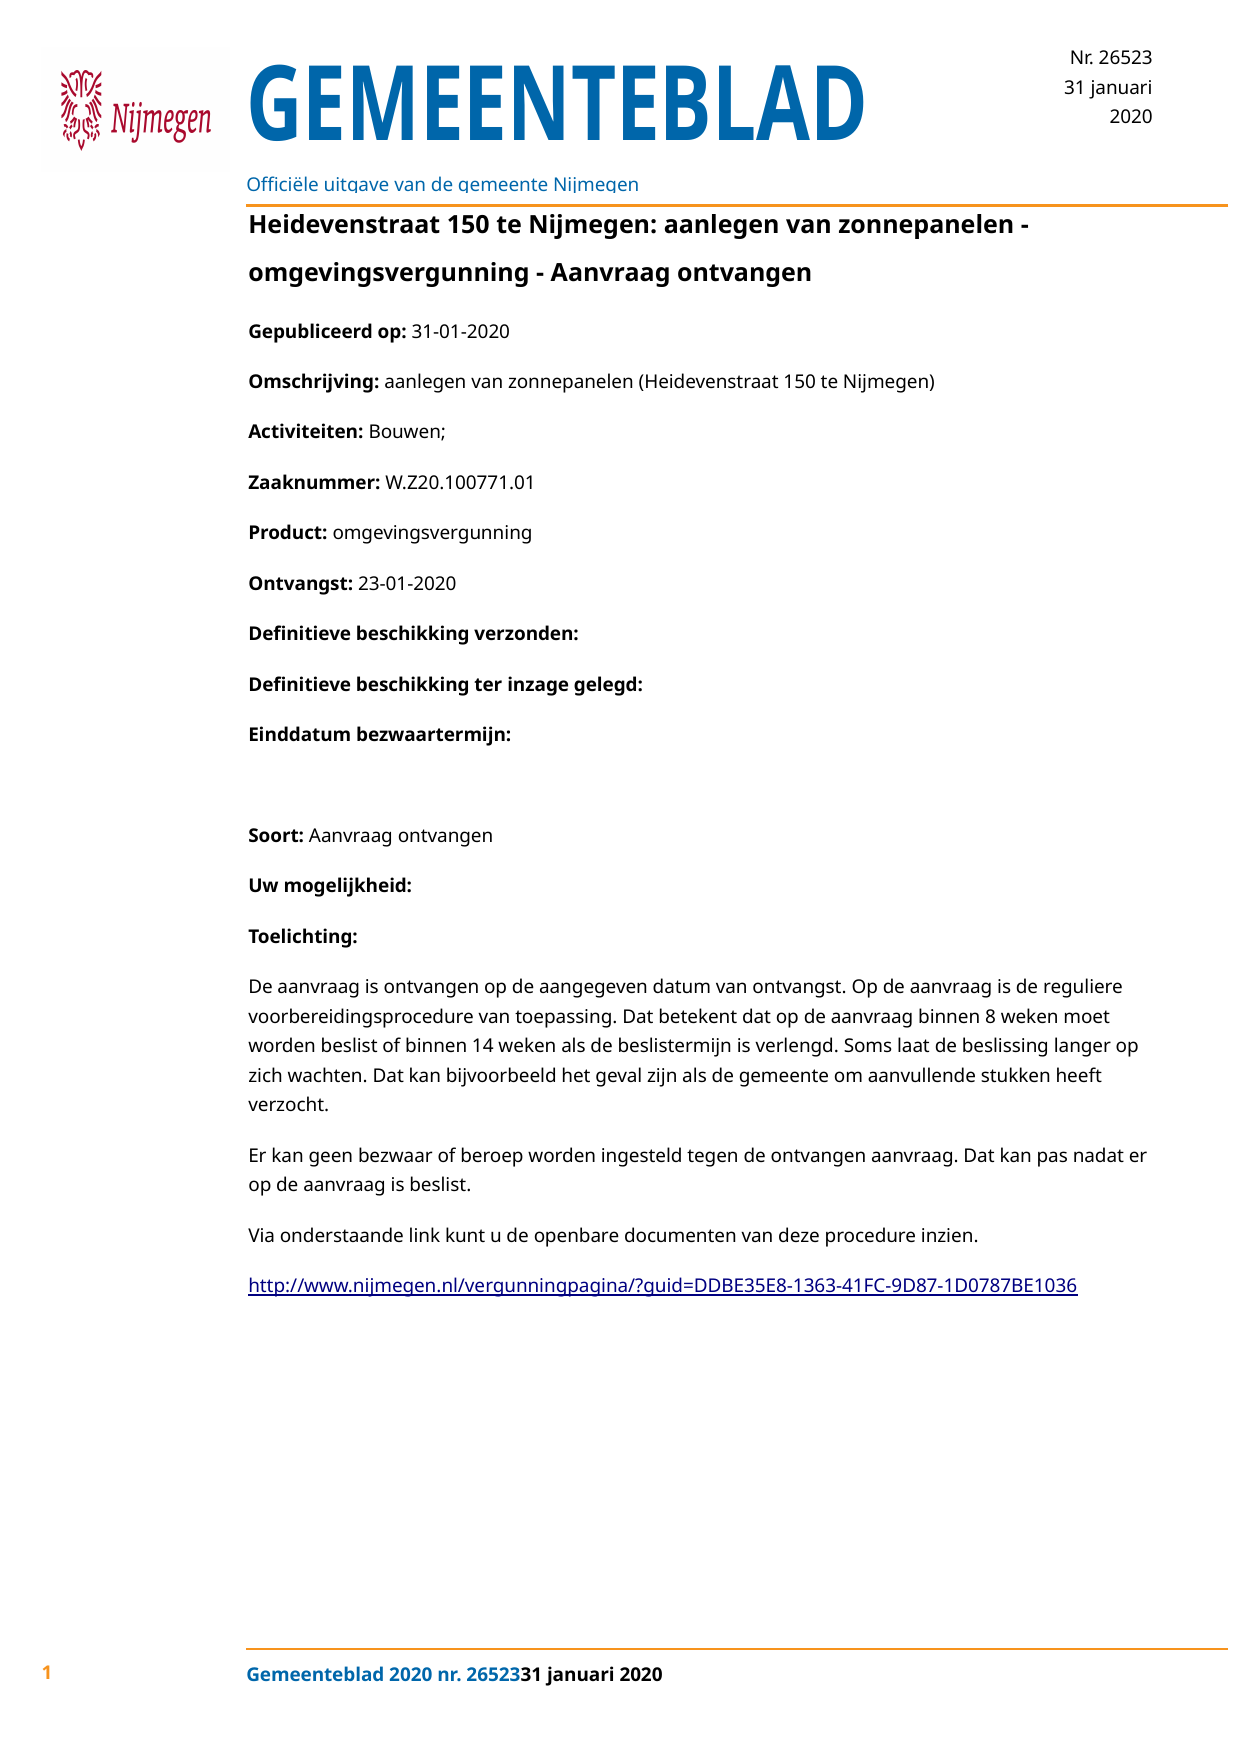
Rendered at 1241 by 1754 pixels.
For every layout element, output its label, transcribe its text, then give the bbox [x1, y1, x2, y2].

text Activiteiten: Bouwen; [248, 419, 1152, 444]
picture [41, 47, 231, 172]
text Definitieve beschikking ter inzage gelegd: [248, 671, 1152, 697]
text http://www.nijmegen.nl/vergunningpagina/?guid=DDBE35E8-1363-41FC-9D87-1D0787BE1036 [248, 1272, 1152, 1298]
text Definitieve beschikking verzonden: [248, 620, 1152, 646]
text Gepubliceerd op: 31-01-2020 [248, 318, 1152, 344]
text Einddatum bezwaartermijn: [248, 721, 1152, 747]
text Uw mogelijkheid: [248, 872, 1152, 898]
text Via onderstaande link kunt u de openbare documenten van deze procedure inzien. [248, 1222, 1152, 1248]
text Ontvangst: 23-01-2020 [248, 570, 1152, 596]
text Heidevenstraat 150 te Nijmegen: aanlegen van zonnepanelen - omgevingsvergunning - Aanvraag ontvangen [248, 207, 1152, 288]
text Zaaknummer: W.Z20.100771.01 [248, 469, 1152, 495]
text Product: omgevingsvergunning [248, 519, 1152, 545]
text De aanvraag is ontvangen op de aangegeven datum van ontvangst. Op de aanvraag is de reguliere voorbereidingsprocedure van toepassing. Dat betekent dat op de aanvraag binnen 8 weken moet worden beslist of binnen 14 weken als de beslistermijn is verlengd. Soms laat de beslissing langer op zich wachten. Dat kan bijvoorbeeld het geval zijn als de gemeente om aanvullende stukken heeft verzocht. [248, 973, 1152, 1117]
text Toelichting: [248, 923, 1152, 949]
text Er kan geen bezwaar of beroep worden ingesteld tegen de ontvangen aanvraag. Dat kan pas nadat er op de aanvraag is beslist. [248, 1142, 1152, 1197]
text Omschrijving: aanlegen van zonnepanelen (Heidevenstraat 150 te Nijmegen) [248, 368, 1152, 394]
text Soort: Aanvraag ontvangen [248, 822, 1152, 848]
